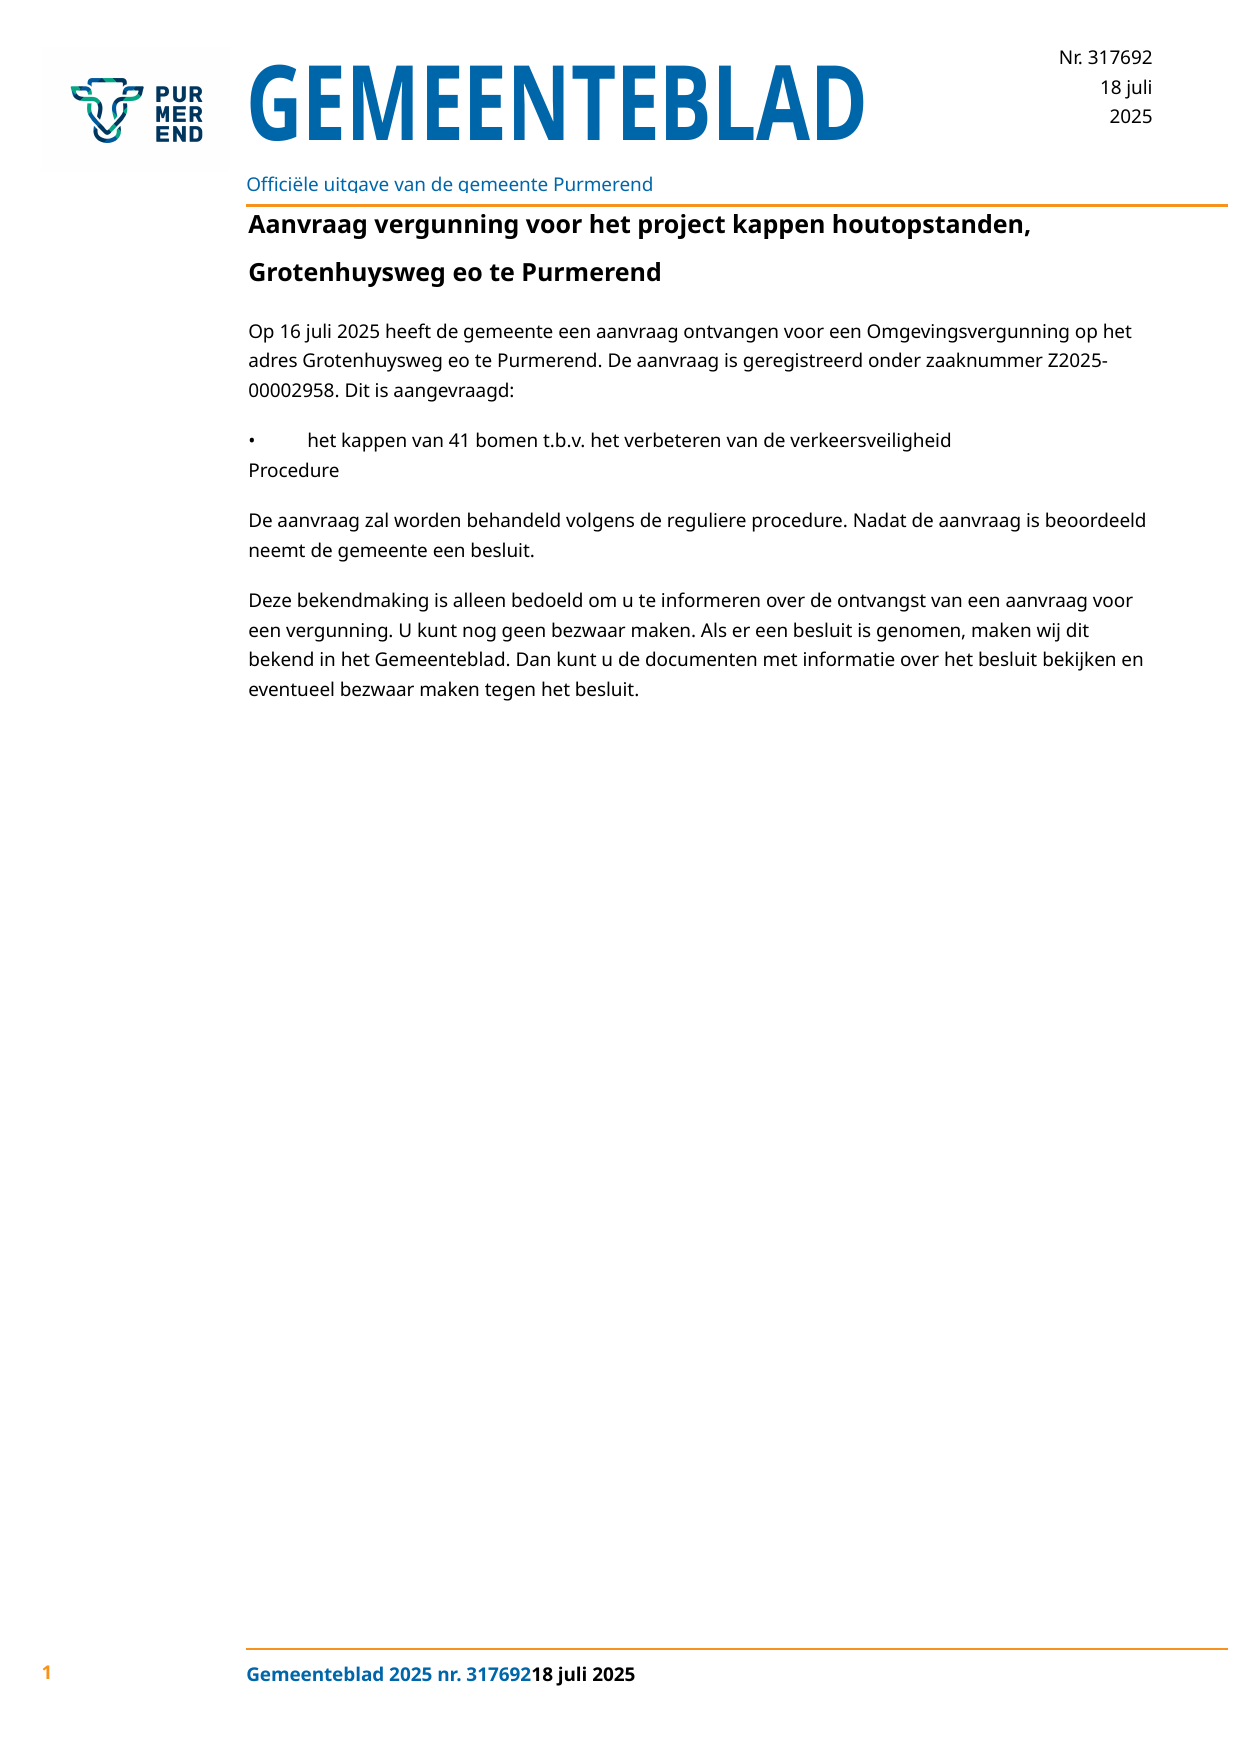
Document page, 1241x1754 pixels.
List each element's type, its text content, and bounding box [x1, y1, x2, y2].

text De aanvraag zal worden behandeld volgens de reguliere procedure. Nadat de aanvraag is beoordeeld neemt de gemeente een besluit. [248, 507, 1152, 563]
list het kappen van 41 bomen t.b.v. het verbeteren van de verkeersveiligheid [248, 427, 1152, 453]
picture [41, 47, 231, 172]
text Procedure [248, 457, 1152, 483]
text Aanvraag vergunning voor het project kappen houtopstanden, Grotenhuysweg eo te Purmerend [248, 207, 1152, 288]
text Op 16 juli 2025 heeft de gemeente een aanvraag ontvangen voor een Omgevingsvergunning op het adres Grotenhuysweg eo te Purmerend. De aanvraag is geregistreerd onder zaaknummer Z2025-00002958. Dit is aangevraagd: [248, 318, 1152, 403]
text Deze bekendmaking is alleen bedoeld om u te informeren over de ontvangst van een aanvraag voor een vergunning. U kunt nog geen bezwaar maken. Als er een besluit is genomen, maken wij dit bekend in het Gemeenteblad. Dan kunt u de documenten met informatie over het besluit bekijken en eventueel bezwaar maken tegen het besluit. [248, 587, 1152, 702]
